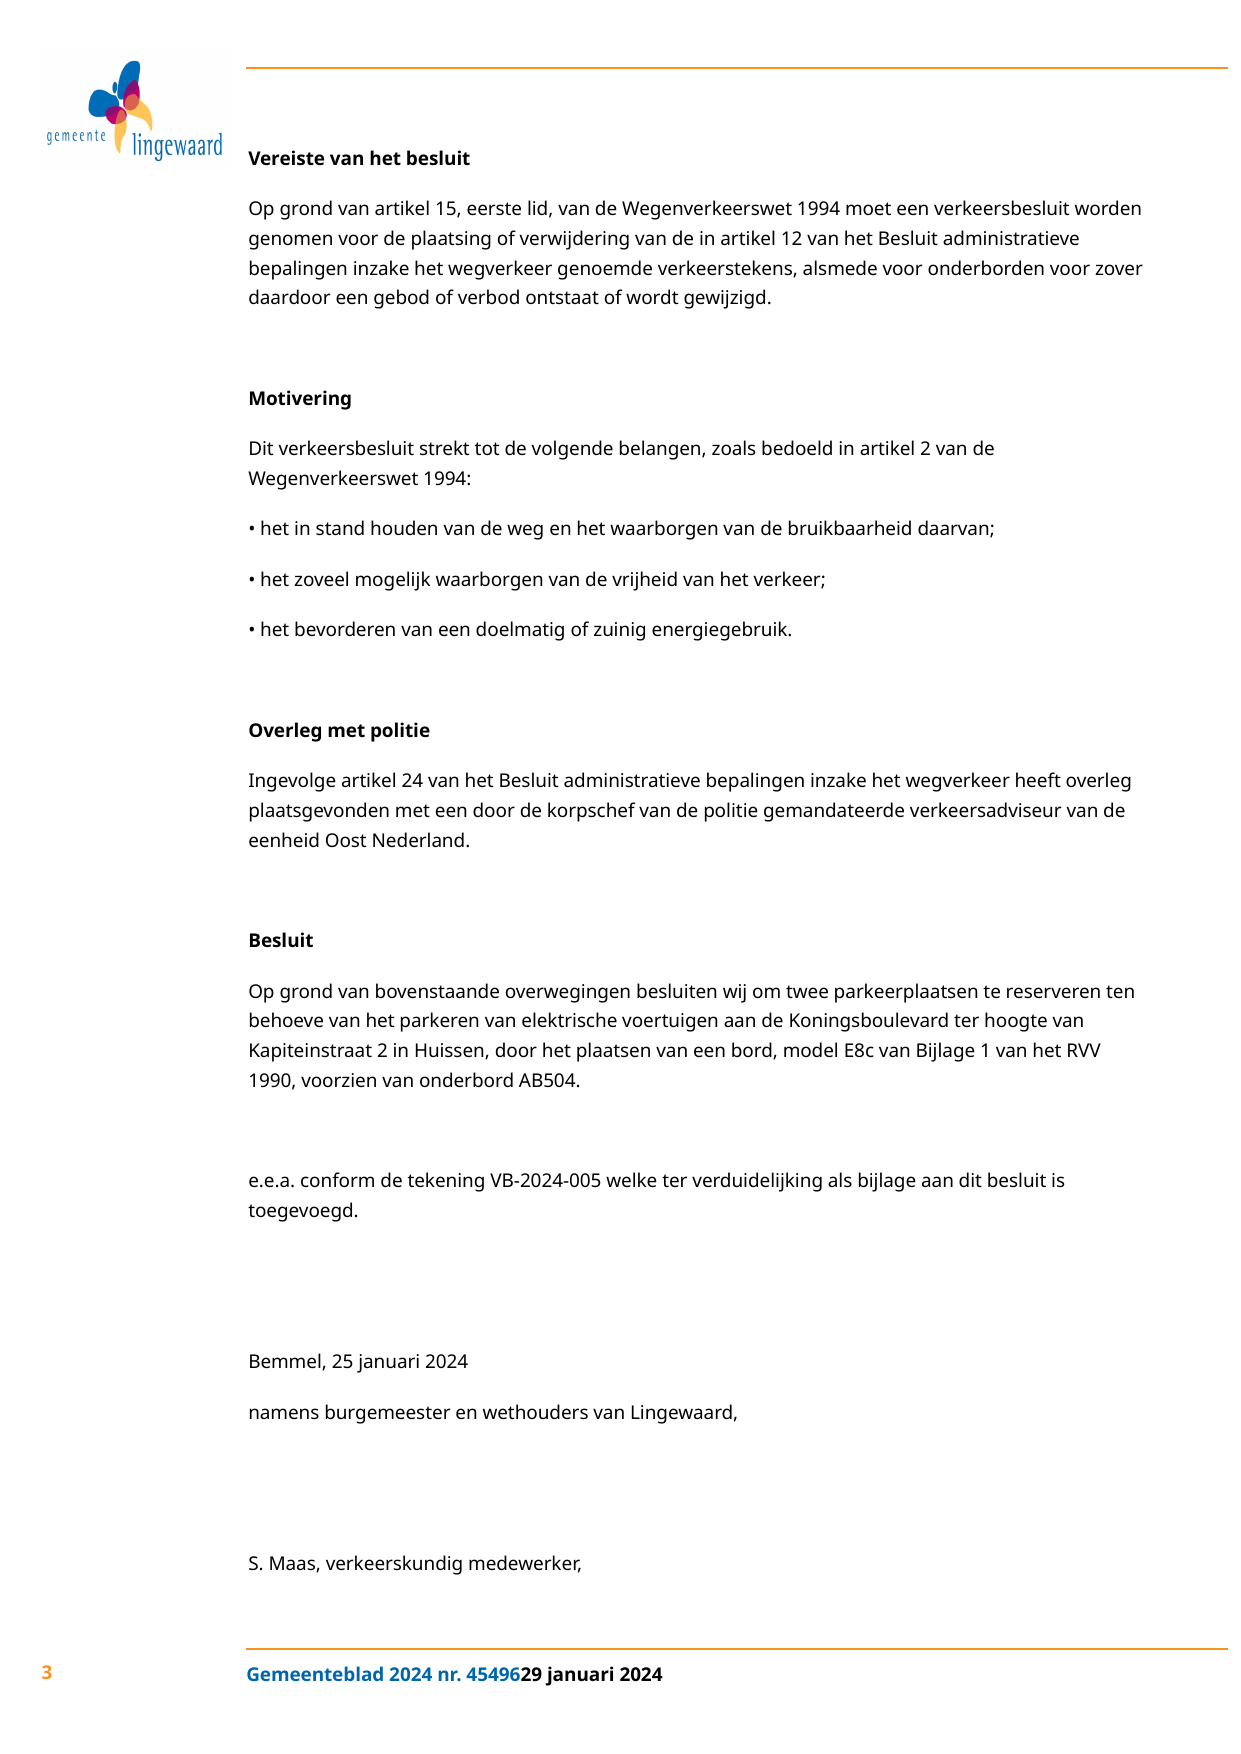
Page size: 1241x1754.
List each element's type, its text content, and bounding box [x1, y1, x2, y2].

picture [41, 47, 231, 172]
text Op grond van artikel 15, eerste lid, van de Wegenverkeerswet 1994 moet een verkeersbesluit worden genomen voor de plaatsing of verwijdering van de in artikel 12 van het Besluit administratieve bepalingen inzake het wegverkeer genoemde verkeerstekens, alsmede voor onderborden voor zover daardoor een gebod of verbod ontstaat of wordt gewijzigd. [248, 196, 1152, 310]
text e.e.a. conform de tekening VB-2024-005 welke ter verduidelijking als bijlage aan dit besluit is toegevoegd. [248, 1168, 1152, 1223]
text Overleg met politie [248, 717, 1152, 743]
text Motivering [248, 385, 1152, 411]
text Besluit [248, 928, 1152, 953]
text S. Maas, verkeerskundig medewerker, [248, 1550, 1152, 1576]
text • het zoveel mogelijk waarborgen van de vrijheid van het verkeer; [248, 566, 1152, 592]
text • het bevorderen van een doelmatig of zuinig energiegebruik. [248, 616, 1152, 642]
text Vereiste van het besluit [248, 145, 1152, 171]
text Bemmel, 25 januari 2024 [248, 1348, 1152, 1374]
text namens burgemeester en wethouders van Lingewaard, [248, 1399, 1152, 1425]
text Ingevolge artikel 24 van het Besluit administratieve bepalingen inzake het wegverkeer heeft overleg plaatsgevonden met een door de korpschef van de politie gemandateerde verkeersadviseur van de eenheid Oost Nederland. [248, 768, 1152, 853]
text • het in stand houden van de weg en het waarborgen van de bruikbaarheid daarvan; [248, 516, 1152, 541]
text Dit verkeersbesluit strekt tot de volgende belangen, zoals bedoeld in artikel 2 van de Wegenverkeerswet 1994: [248, 436, 1152, 491]
text Op grond van bovenstaande overwegingen besluiten wij om twee parkeerplaatsen te reserveren ten behoeve van het parkeren van elektrische voertuigen aan de Koningsboulevard ter hoogte van Kapiteinstraat 2 in Huissen, door het plaatsen van een bord, model E8c van Bijlage 1 van het RVV 1990, voorzien van onderbord AB504. [248, 978, 1152, 1093]
